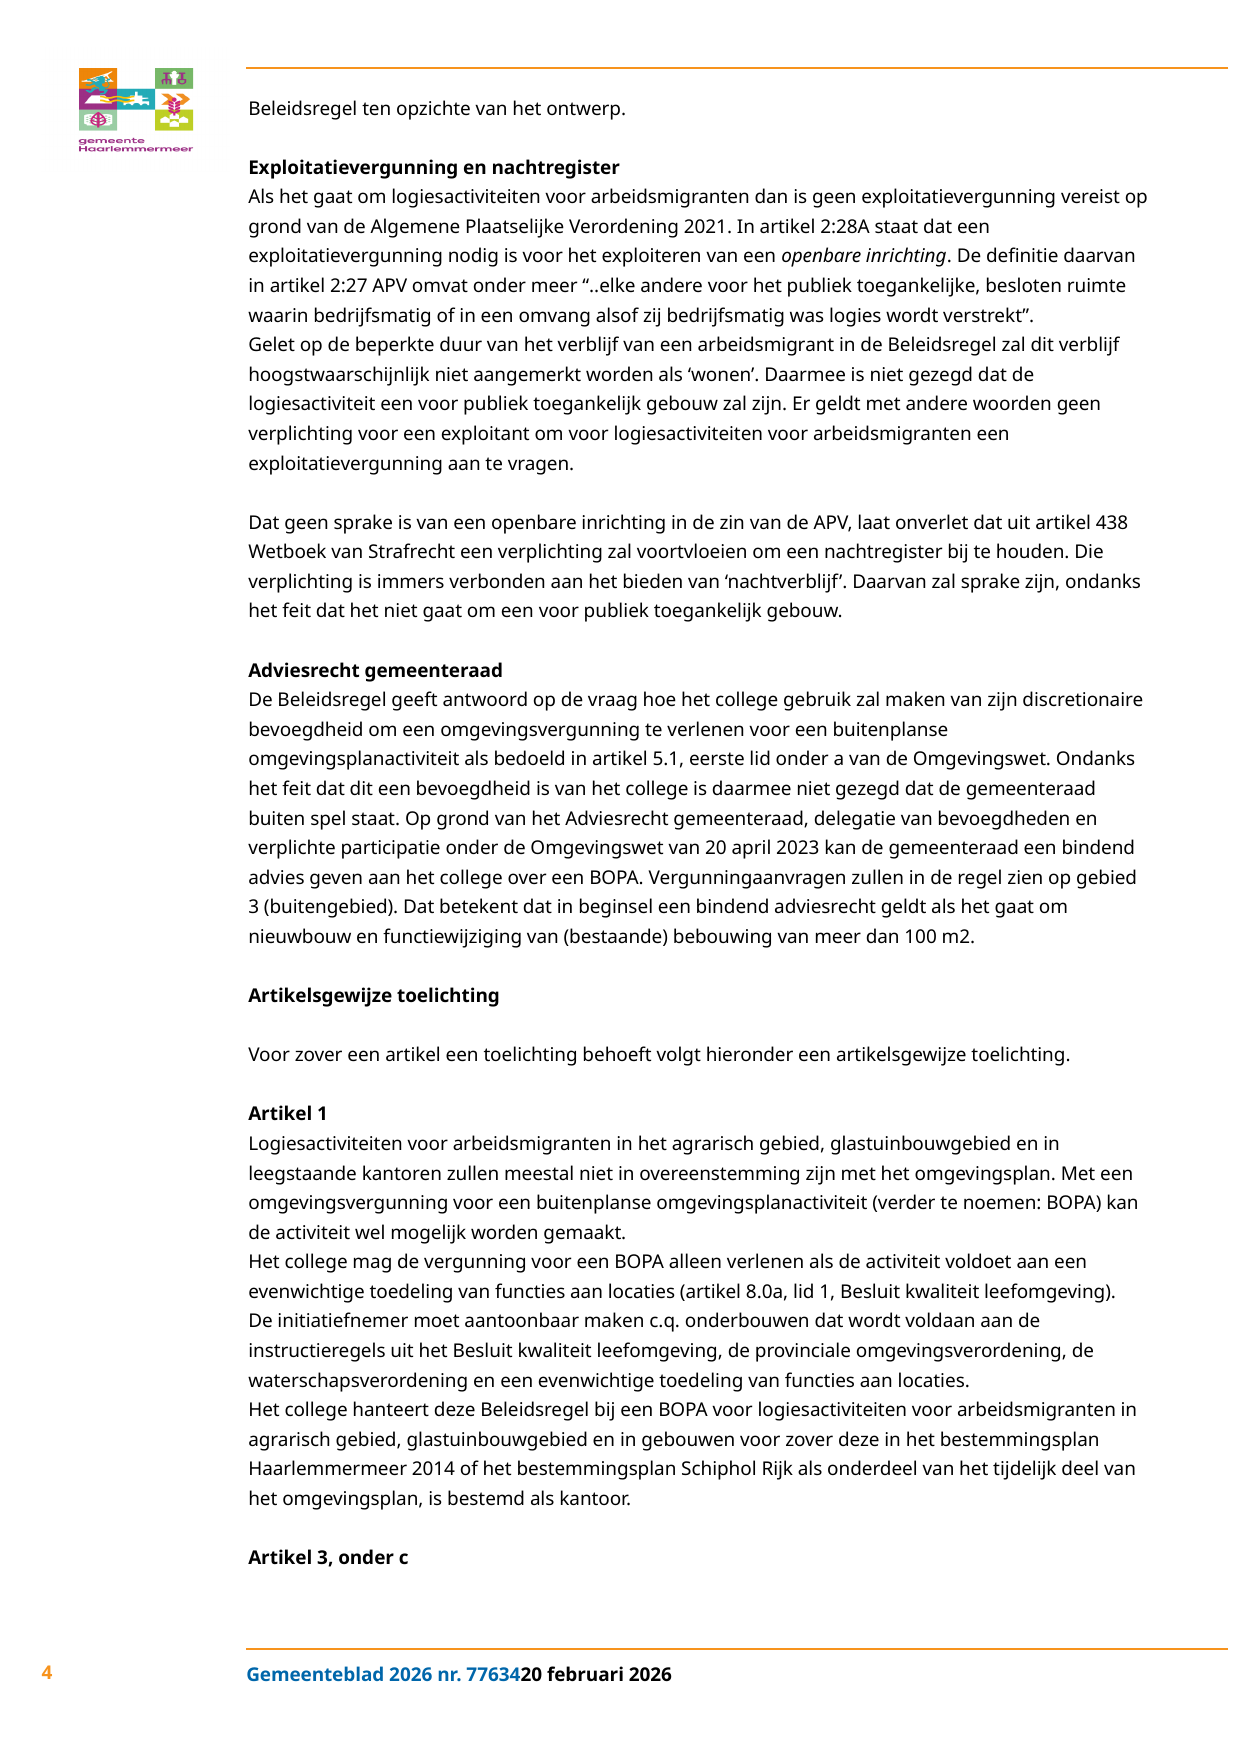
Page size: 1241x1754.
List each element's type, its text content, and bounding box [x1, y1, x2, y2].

text Gelet op de beperkte duur van het verblijf van een arbeidsmigrant in de Beleidsregel zal dit verblijf hoogstwaarschijnlijk niet aangemerkt worden als ‘wonen’. Daarmee is niet gezegd dat de logiesactiviteit een voor publiek toegankelijk gebouw zal zijn. Er geldt met andere woorden geen verplichting voor een exploitant om voor logiesactiviteiten voor arbeidsmigranten een exploitatievergunning aan te vragen. [248, 331, 1152, 476]
text Als het gaat om logiesactiviteiten voor arbeidsmigranten dan is geen exploitatievergunning vereist op grond van de Algemene Plaatselijke Verordening 2021. In artikel 2:28A staat dat een exploitatievergunning nodig is voor het exploiteren van een openbare inrichting. De definitie daarvan in artikel 2:27 APV omvat onder meer “..elke andere voor het publiek toegankelijke, besloten ruimte waarin bedrijfsmatig of in een omvang alsof zij bedrijfsmatig was logies wordt verstrekt”. [248, 183, 1152, 328]
text Het college hanteert deze Beleidsregel bij een BOPA voor logiesactiviteiten voor arbeidsmigranten in agrarisch gebied, glastuinbouwgebied en in gebouwen voor zover deze in het bestemmingsplan Haarlemmermeer 2014 of het bestemmingsplan Schiphol Rijk als onderdeel van het tijdelijk deel van het omgevingsplan, is bestemd als kantoor. [248, 1396, 1152, 1511]
text Adviesrecht gemeenteraad [248, 657, 1152, 683]
text De initiatiefnemer moet aantoonbaar maken c.q. onderbouwen dat wordt voldaan aan de instructieregels uit het Besluit kwaliteit leefomgeving, de provinciale omgevingsverordening, de waterschapsverordening en een evenwichtige toedeling van functies aan locaties. [248, 1308, 1152, 1393]
text Logiesactiviteiten voor arbeidsmigranten in het agrarisch gebied, glastuinbouwgebied en in leegstaande kantoren zullen meestal niet in overeenstemming zijn met het omgevingsplan. Met een omgevingsvergunning voor een buitenplanse omgevingsplanactiviteit (verder te noemen: BOPA) kan de activiteit wel mogelijk worden gemaakt. [248, 1130, 1152, 1245]
picture [41, 47, 231, 172]
text De Beleidsregel geeft antwoord op de vraag hoe het college gebruik zal maken van zijn discretionaire bevoegdheid om een omgevingsvergunning te verlenen voor een buitenplanse omgevingsplanactiviteit als bedoeld in artikel 5.1, eerste lid onder a van de Omgevingswet. Ondanks het feit dat dit een bevoegdheid is van het college is daarmee niet gezegd dat de gemeenteraad buiten spel staat. Op grond van het Adviesrecht gemeenteraad, delegatie van bevoegdheden en verplichte participatie onder de Omgevingswet van 20 april 2023 kan de gemeenteraad een bindend advies geven aan het college over een BOPA. Vergunningaanvragen zullen in de regel zien op gebied 3 (buitengebied). Dat betekent dat in beginsel een bindend adviesrecht geldt als het gaat om nieuwbouw en functiewijziging van (bestaande) bebouwing van meer dan 100 m2. [248, 686, 1152, 949]
text Artikel 1 [248, 1101, 1152, 1126]
text Artikel 3, onder c [248, 1544, 1152, 1570]
text Beleidsregel ten opzichte van het ontwerp. [248, 95, 1152, 121]
text Het college mag de vergunning voor een BOPA alleen verlenen als de activiteit voldoet aan een evenwichtige toedeling van functies aan locaties (artikel 8.0a, lid 1, Besluit kwaliteit leefomgeving). [248, 1248, 1152, 1304]
text Artikelsgewijze toelichting [248, 982, 1152, 1008]
text Voor zover een artikel een toelichting behoeft volgt hieronder een artikelsgewijze toelichting. [248, 1041, 1152, 1067]
text Dat geen sprake is van een openbare inrichting in de zin van de APV, laat onverlet dat uit artikel 438 Wetboek van Strafrecht een verplichting zal voortvloeien om een nachtregister bij te houden. Die verplichting is immers verbonden aan het bieden van ‘nachtverblijf’. Daarvan zal sprake zijn, ondanks het feit dat het niet gaat om een voor publiek toegankelijk gebouw. [248, 509, 1152, 623]
text Exploitatievergunning en nachtregister [248, 154, 1152, 180]
